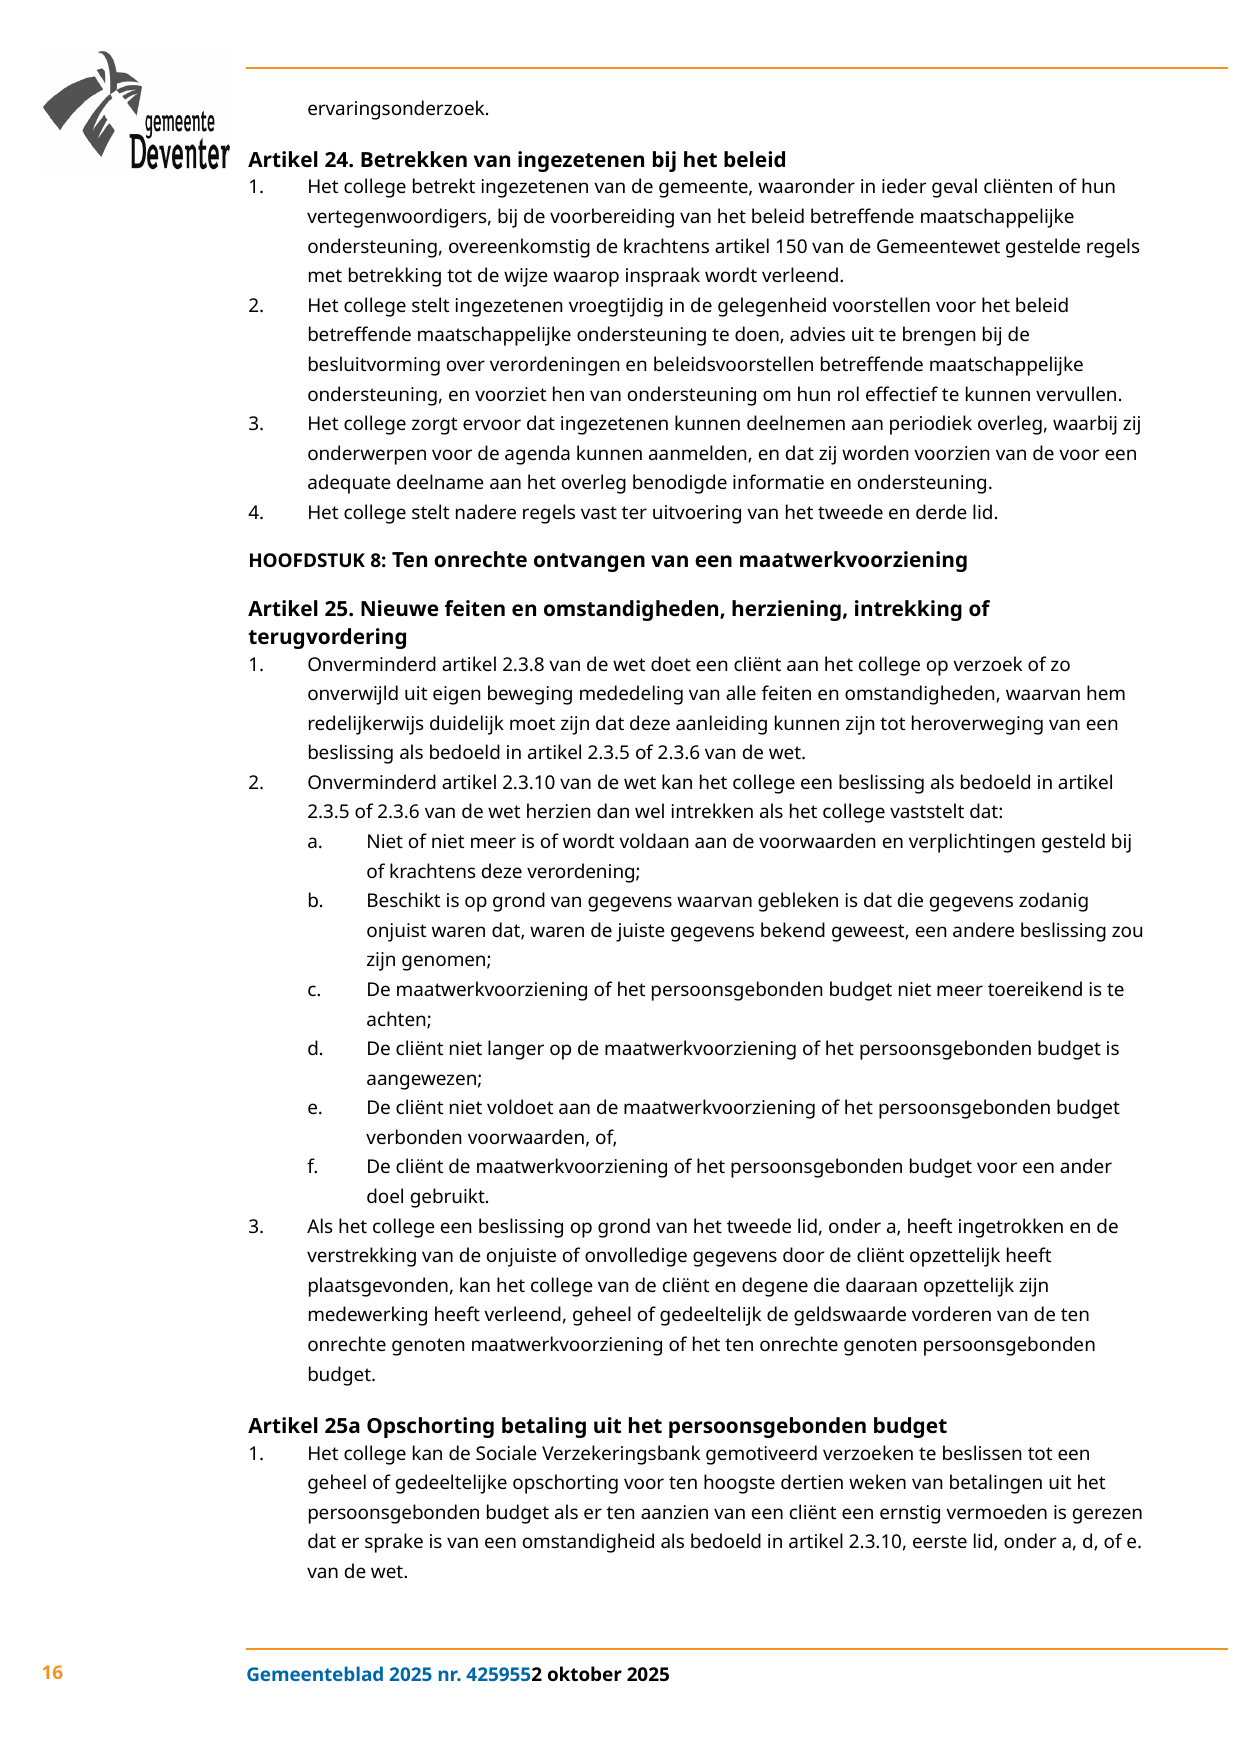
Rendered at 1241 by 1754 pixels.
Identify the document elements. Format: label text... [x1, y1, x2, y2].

list Het college kan de Sociale Verzekeringsbank gemotiveerd verzoeken te beslissen tot een geheel of gedeeltelijke opschorting voor ten hoogste dertien weken van betalingen uit het persoonsgebonden budget als er ten aanzien van een cliënt een ernstig vermoeden is gerezen dat er sprake is van een omstandigheid als bedoeld in artikel 2.3.10, eerste lid, onder a, d, of e. van de wet. [248, 1440, 1152, 1584]
picture [41, 47, 231, 172]
list Onverminderd artikel 2.3.8 van de wet doet een cliënt aan het college op verzoek of zo onverwijld uit eigen beweging mededeling van alle feiten en omstandigheden, waarvan hem redelijkerwijs duidelijk moet zijn dat deze aanleiding kunnen zijn tot heroverweging van een beslissing als bedoeld in artikel 2.3.5 of 2.3.6 van de wet. [248, 651, 1152, 765]
list Het college stelt ingezetenen vroegtijdig in de gelegenheid voorstellen voor het beleid betreffende maatschappelijke ondersteuning te doen, advies uit te brengen bij de besluitvorming over verordeningen en beleidsvoorstellen betreffende maatschappelijke ondersteuning, en voorziet hen van ondersteuning om hun rol effectief te kunnen vervullen. [248, 292, 1152, 406]
list ervaringsonderzoek. [248, 95, 1152, 121]
list De cliënt niet voldoet aan de maatwerkvoorziening of het persoonsgebonden budget verbonden voorwaarden, of, [307, 1094, 1152, 1150]
list Als het college een beslissing op grond van het tweede lid, onder a, heeft ingetrokken en de verstrekking van de onjuiste of onvolledige gegevens door de cliënt opzettelijk heeft plaatsgevonden, kan het college van de cliënt en degene die daaraan opzettelijk zijn medewerking heeft verleend, geheel of gedeeltelijk de geldswaarde vorderen van de ten onrechte genoten maatwerkvoorziening of het ten onrechte genoten persoonsgebonden budget. [248, 1213, 1152, 1387]
list Het college betrekt ingezetenen van de gemeente, waaronder in ieder geval cliënten of hun vertegenwoordigers, bij de voorbereiding van het beleid betreffende maatschappelijke ondersteuning, overeenkomstig de krachtens artikel 150 van de Gemeentewet gestelde regels met betrekking tot de wijze waarop inspraak wordt verleend. [248, 174, 1152, 288]
text Artikel 24. Betrekken van ingezetenen bij het beleid [248, 145, 1152, 174]
text Artikel 25a Opschorting betaling uit het persoonsgebonden budget [248, 1411, 1152, 1440]
list Onverminderd artikel 2.3.10 van de wet kan het college een beslissing als bedoeld in artikel 2.3.5 of 2.3.6 van de wet herzien dan wel intrekken als het college vaststelt dat: [248, 769, 1152, 824]
list De cliënt de maatwerkvoorziening of het persoonsgebonden budget voor een ander doel gebruikt. [307, 1154, 1152, 1209]
list Niet of niet meer is of wordt voldaan aan de voorwaarden en verplichtingen gesteld bij of krachtens deze verordening; [307, 828, 1152, 884]
list De cliënt niet langer op de maatwerkvoorziening of het persoonsgebonden budget is aangewezen; [307, 1035, 1152, 1091]
text HOOFDSTUK 8: Ten onrechte ontvangen van een maatwerkvoorziening [248, 545, 1152, 573]
list De maatwerkvoorziening of het persoonsgebonden budget niet meer toereikend is te achten; [307, 976, 1152, 1032]
list Beschikt is op grond van gegevens waarvan gebleken is dat die gegevens zodanig onjuist waren dat, waren de juiste gegevens bekend geweest, een andere beslissing zou zijn genomen; [307, 887, 1152, 972]
list Het college zorgt ervoor dat ingezetenen kunnen deelnemen aan periodiek overleg, waarbij zij onderwerpen voor de agenda kunnen aanmelden, en dat zij worden voorzien van de voor een adequate deelname aan het overleg benodigde informatie en ondersteuning. [248, 410, 1152, 495]
text Artikel 25. Nieuwe feiten en omstandigheden, herziening, intrekking of terugvordering [248, 594, 1152, 651]
list Het college stelt nadere regels vast ter uitvoering van het tweede en derde lid. [248, 499, 1152, 525]
